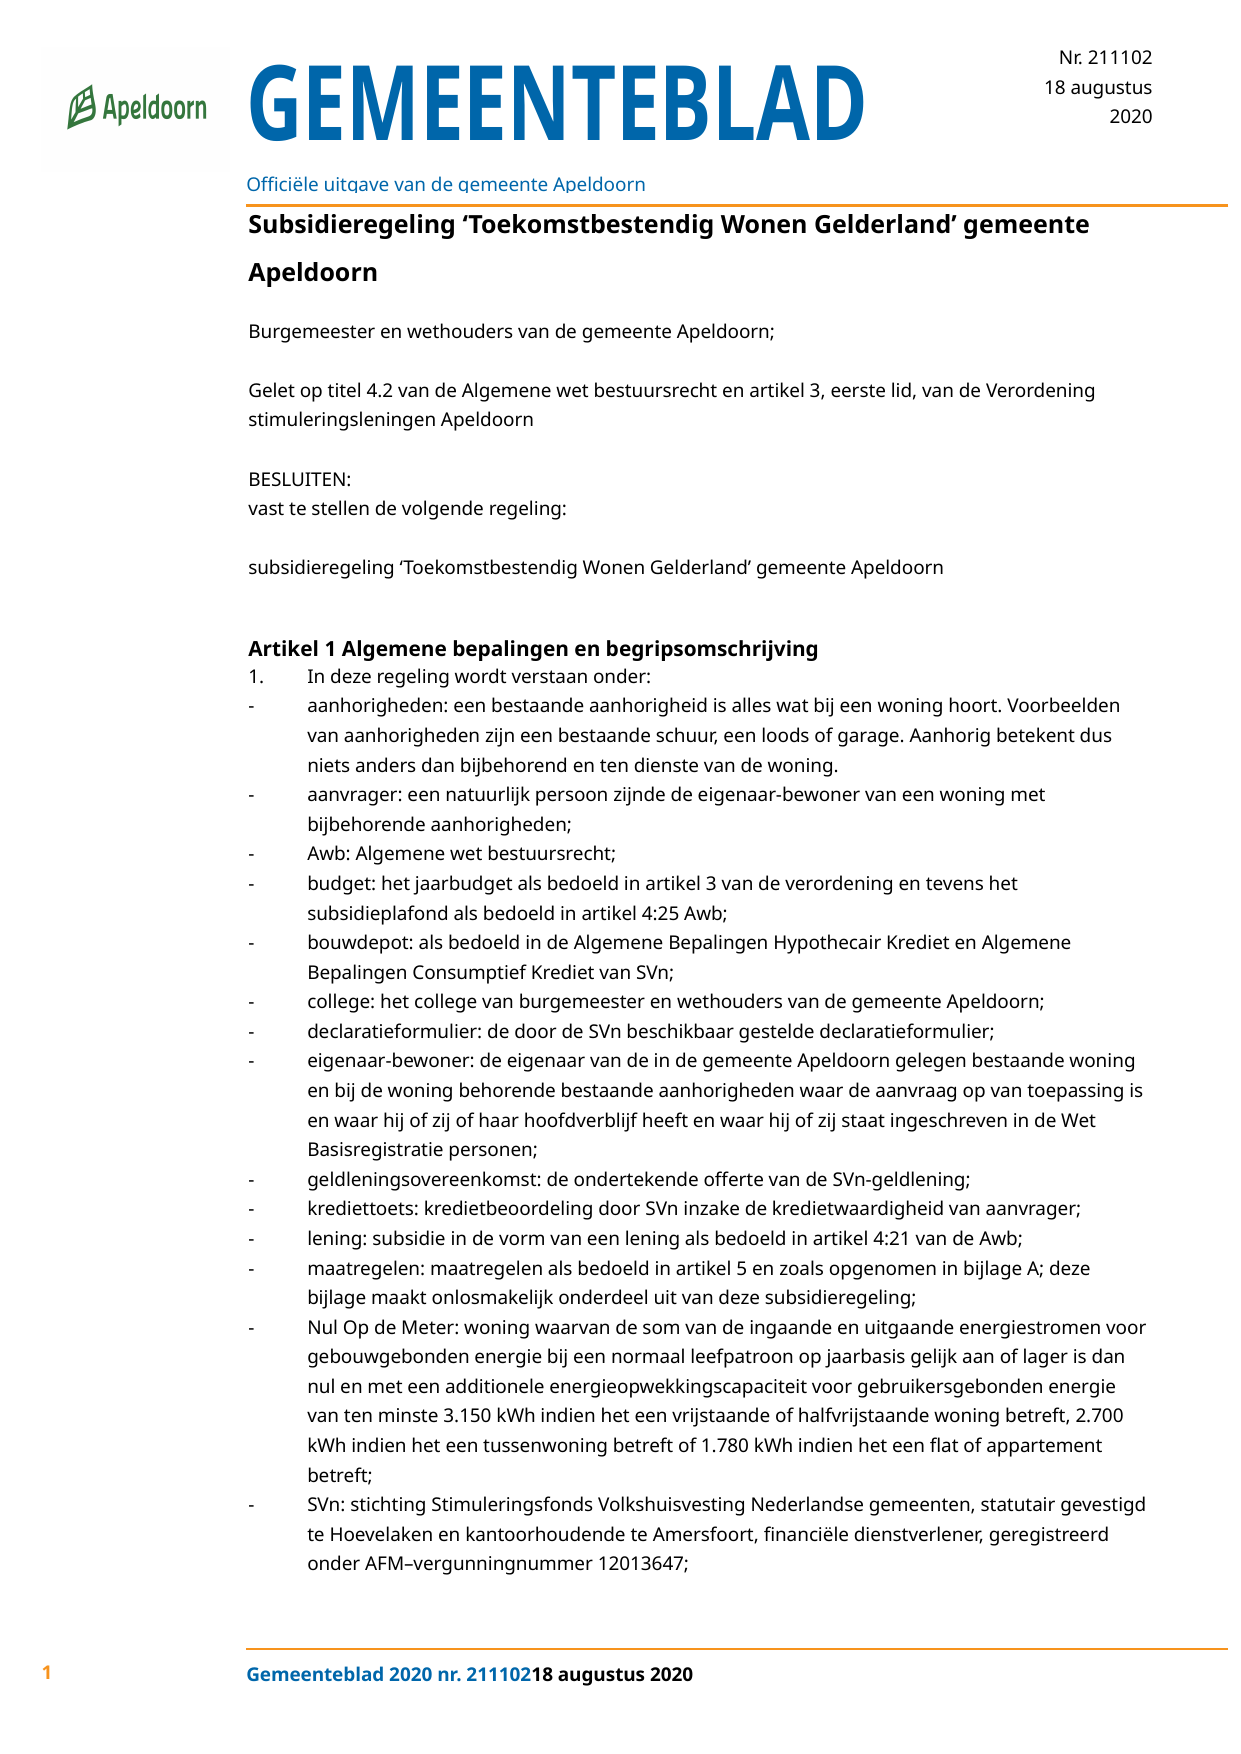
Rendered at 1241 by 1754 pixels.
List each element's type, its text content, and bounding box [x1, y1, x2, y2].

picture [41, 47, 231, 172]
list In deze regeling wordt verstaan onder: [248, 663, 1152, 689]
list declaratieformulier: de door de SVn beschikbaar gestelde declaratieformulier; [248, 1018, 1152, 1044]
text Subsidieregeling ‘Toekomstbestendig Wonen Gelderland’ gemeente Apeldoorn [248, 207, 1152, 288]
text BESLUITEN: [248, 466, 1152, 492]
list aanvrager: een natuurlijk persoon zijnde de eigenaar-bewoner van een woning met bijbehorende aanhorigheden; [248, 781, 1152, 837]
list budget: het jaarbudget als bedoeld in artikel 3 van de verordening en tevens het subsidieplafond als bedoeld in artikel 4:25 Awb; [248, 870, 1152, 925]
list krediettoets: kredietbeoordeling door SVn inzake de kredietwaardigheid van aanvrager; [248, 1196, 1152, 1221]
list maatregelen: maatregelen als bedoeld in artikel 5 en zoals opgenomen in bijlage A; deze bijlage maakt onlosmakelijk onderdeel uit van deze subsidieregeling; [248, 1255, 1152, 1310]
text subsidieregeling ‘Toekomstbestendig Wonen Gelderland’ gemeente Apeldoorn [248, 554, 1152, 580]
list geldleningsovereenkomst: de ondertekende offerte van de SVn-geldlening; [248, 1166, 1152, 1192]
list eigenaar-bewoner: de eigenaar van de in de gemeente Apeldoorn gelegen bestaande woning en bij de woning behorende bestaande aanhorigheden waar de aanvraag op van toepassing is en waar hij of zij of haar hoofdverblijf heeft en waar hij of zij staat ingeschreven in de Wet Basisregistratie personen; [248, 1048, 1152, 1162]
list lening: subsidie in de vorm van een lening als bedoeld in artikel 4:21 van de Awb; [248, 1225, 1152, 1251]
list college: het college van burgemeester en wethouders van de gemeente Apeldoorn; [248, 988, 1152, 1014]
text Artikel 1 Algemene bepalingen en begripsomschrijving [248, 634, 1152, 663]
list Awb: Algemene wet bestuursrecht; [248, 841, 1152, 866]
text Gelet op titel 4.2 van de Algemene wet bestuursrecht en artikel 3, eerste lid, van de Verordening stimuleringsleningen Apeldoorn [248, 377, 1152, 432]
text vast te stellen de volgende regeling: [248, 495, 1152, 521]
text Burgemeester en wethouders van de gemeente Apeldoorn; [248, 318, 1152, 344]
list Nul Op de Meter: woning waarvan de som van de ingaande en uitgaande energiestromen voor gebouwgebonden energie bij een normaal leefpatroon op jaarbasis gelijk aan of lager is dan nul en met een additionele energieopwekkingscapaciteit voor gebruikersgebonden energie van ten minste 3.150 kWh indien het een vrijstaande of halfvrijstaande woning betreft, 2.700 kWh indien het een tussenwoning betreft of 1.780 kWh indien het een flat of appartement betreft; [248, 1314, 1152, 1487]
list SVn: stichting Stimuleringsfonds Volkshuisvesting Nederlandse gemeenten, statutair gevestigd te Hoevelaken en kantoorhoudende te Amersfoort, financiële dienstverlener, geregistreerd onder AFM–vergunningnummer 12013647; [248, 1491, 1152, 1576]
list bouwdepot: als bedoeld in de Algemene Bepalingen Hypothecair Krediet en Algemene Bepalingen Consumptief Krediet van SVn; [248, 929, 1152, 984]
list aanhorigheden: een bestaande aanhorigheid is alles wat bij een woning hoort. Voorbeelden van aanhorigheden zijn een bestaande schuur, een loods of garage. Aanhorig betekent dus niets anders dan bijbehorend en ten dienste van de woning. [248, 693, 1152, 777]
